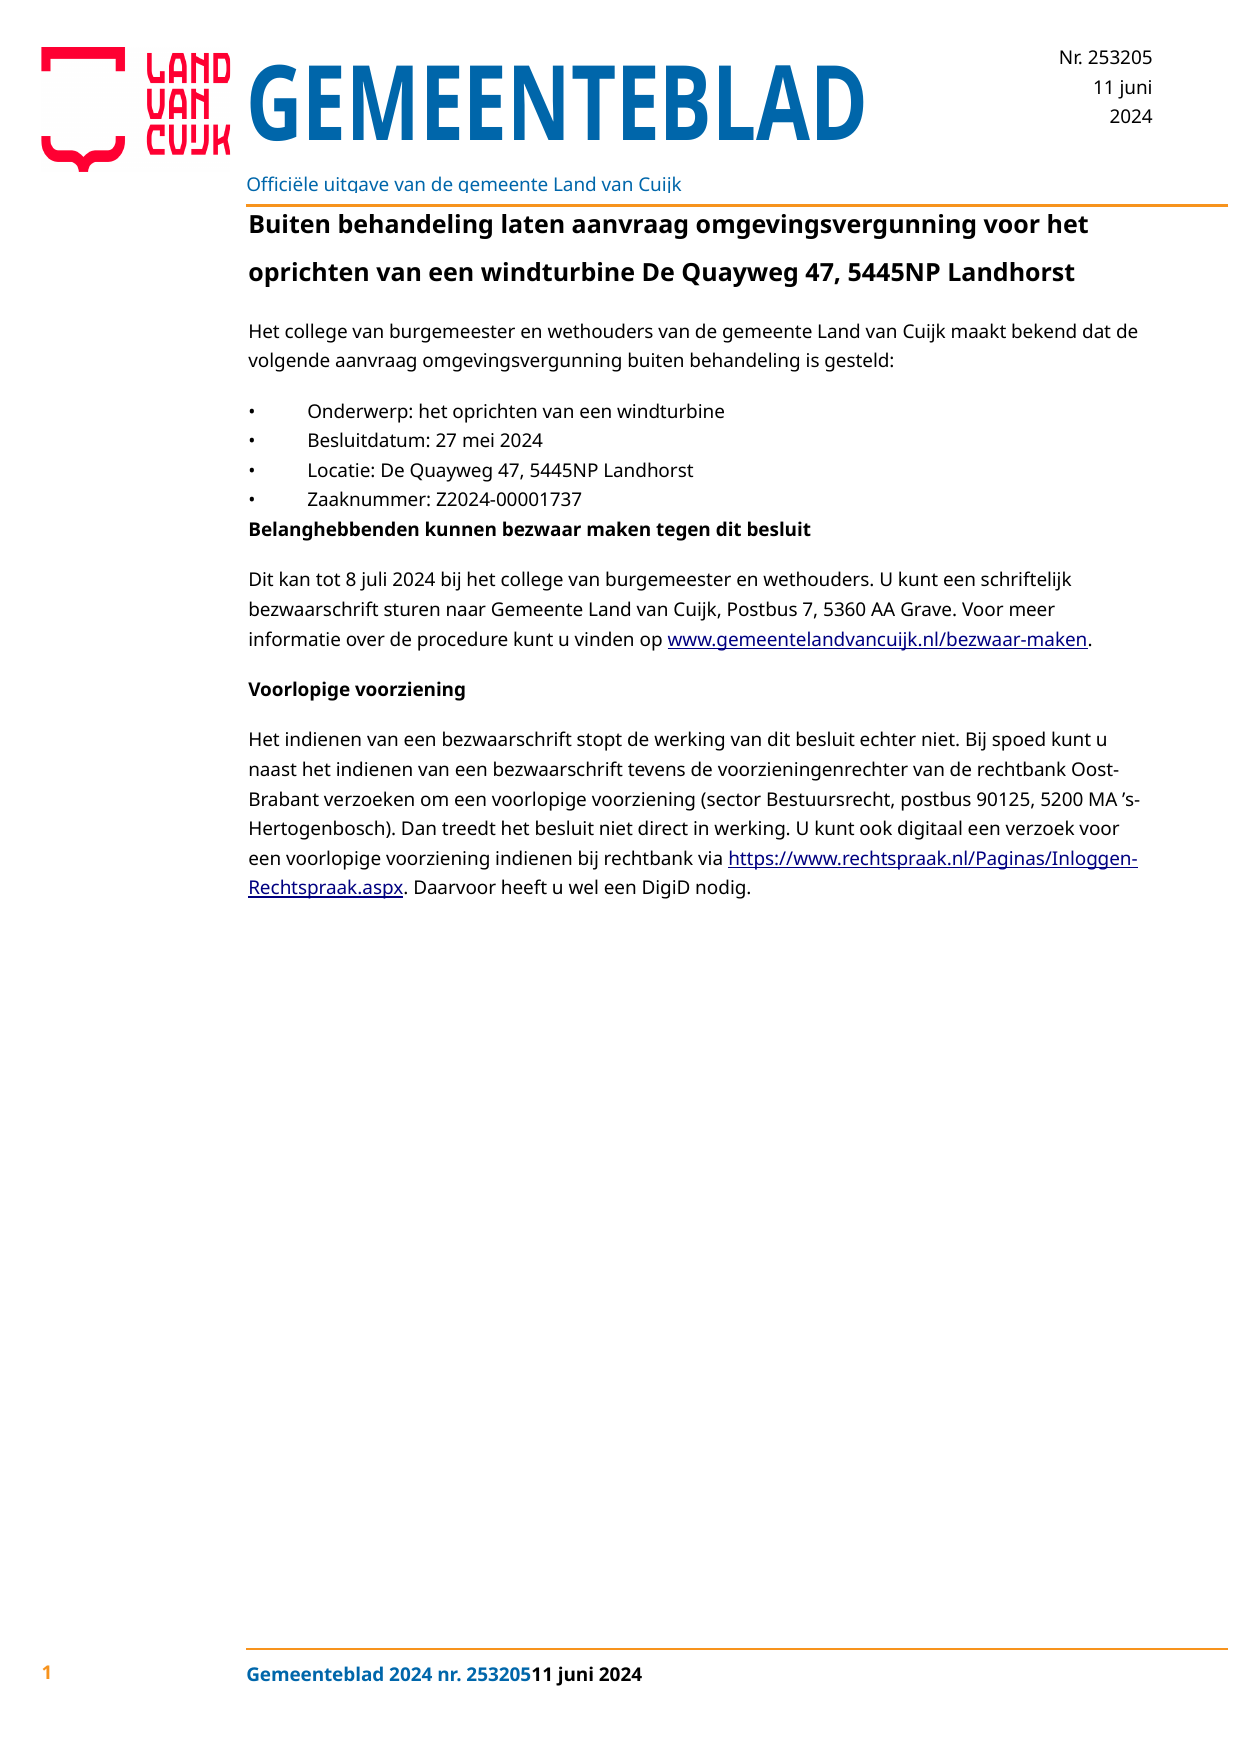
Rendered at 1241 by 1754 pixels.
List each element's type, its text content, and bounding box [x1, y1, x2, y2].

list Zaaknummer: Z2024-00001737 [248, 487, 1152, 512]
list Besluitdatum: 27 mei 2024 [248, 427, 1152, 453]
text Het indienen van een bezwaarschrift stopt de werking van dit besluit echter niet. Bij spoed kunt u naast het indienen van een bezwaarschrift tevens de voorzieningenrechter van de rechtbank Oost-Brabant verzoeken om een voorlopige voorziening (sector Bestuursrecht, postbus 90125, 5200 MA ’s-Hertogenbosch). Dan treedt het besluit niet direct in werking. U kunt ook digitaal een verzoek voor een voorlopige voorziening indienen bij rechtbank via https://www.rechtspraak.nl/Paginas/Inloggen-Rechtspraak.aspx. Daarvoor heeft u wel een DigiD nodig. [248, 727, 1152, 900]
text Dit kan tot 8 juli 2024 bij het college van burgemeester en wethouders. U kunt een schriftelijk bezwaarschrift sturen naar Gemeente Land van Cuijk, Postbus 7, 5360 AA Grave. Voor meer informatie over de procedure kunt u vinden op www.gemeentelandvancuijk.nl/bezwaar-maken. [248, 567, 1152, 652]
list Onderwerp: het oprichten van een windturbine [248, 398, 1152, 424]
text Buiten behandeling laten aanvraag omgevingsvergunning voor het oprichten van een windturbine De Quayweg 47, 5445NP Landhorst [248, 207, 1152, 288]
text Belanghebbenden kunnen bezwaar maken tegen dit besluit [248, 516, 1152, 542]
picture [41, 47, 231, 172]
list Locatie: De Quayweg 47, 5445NP Landhorst [248, 457, 1152, 483]
text Het college van burgemeester en wethouders van de gemeente Land van Cuijk maakt bekend dat de volgende aanvraag omgevingsvergunning buiten behandeling is gesteld: [248, 318, 1152, 373]
text Voorlopige voorziening [248, 676, 1152, 702]
